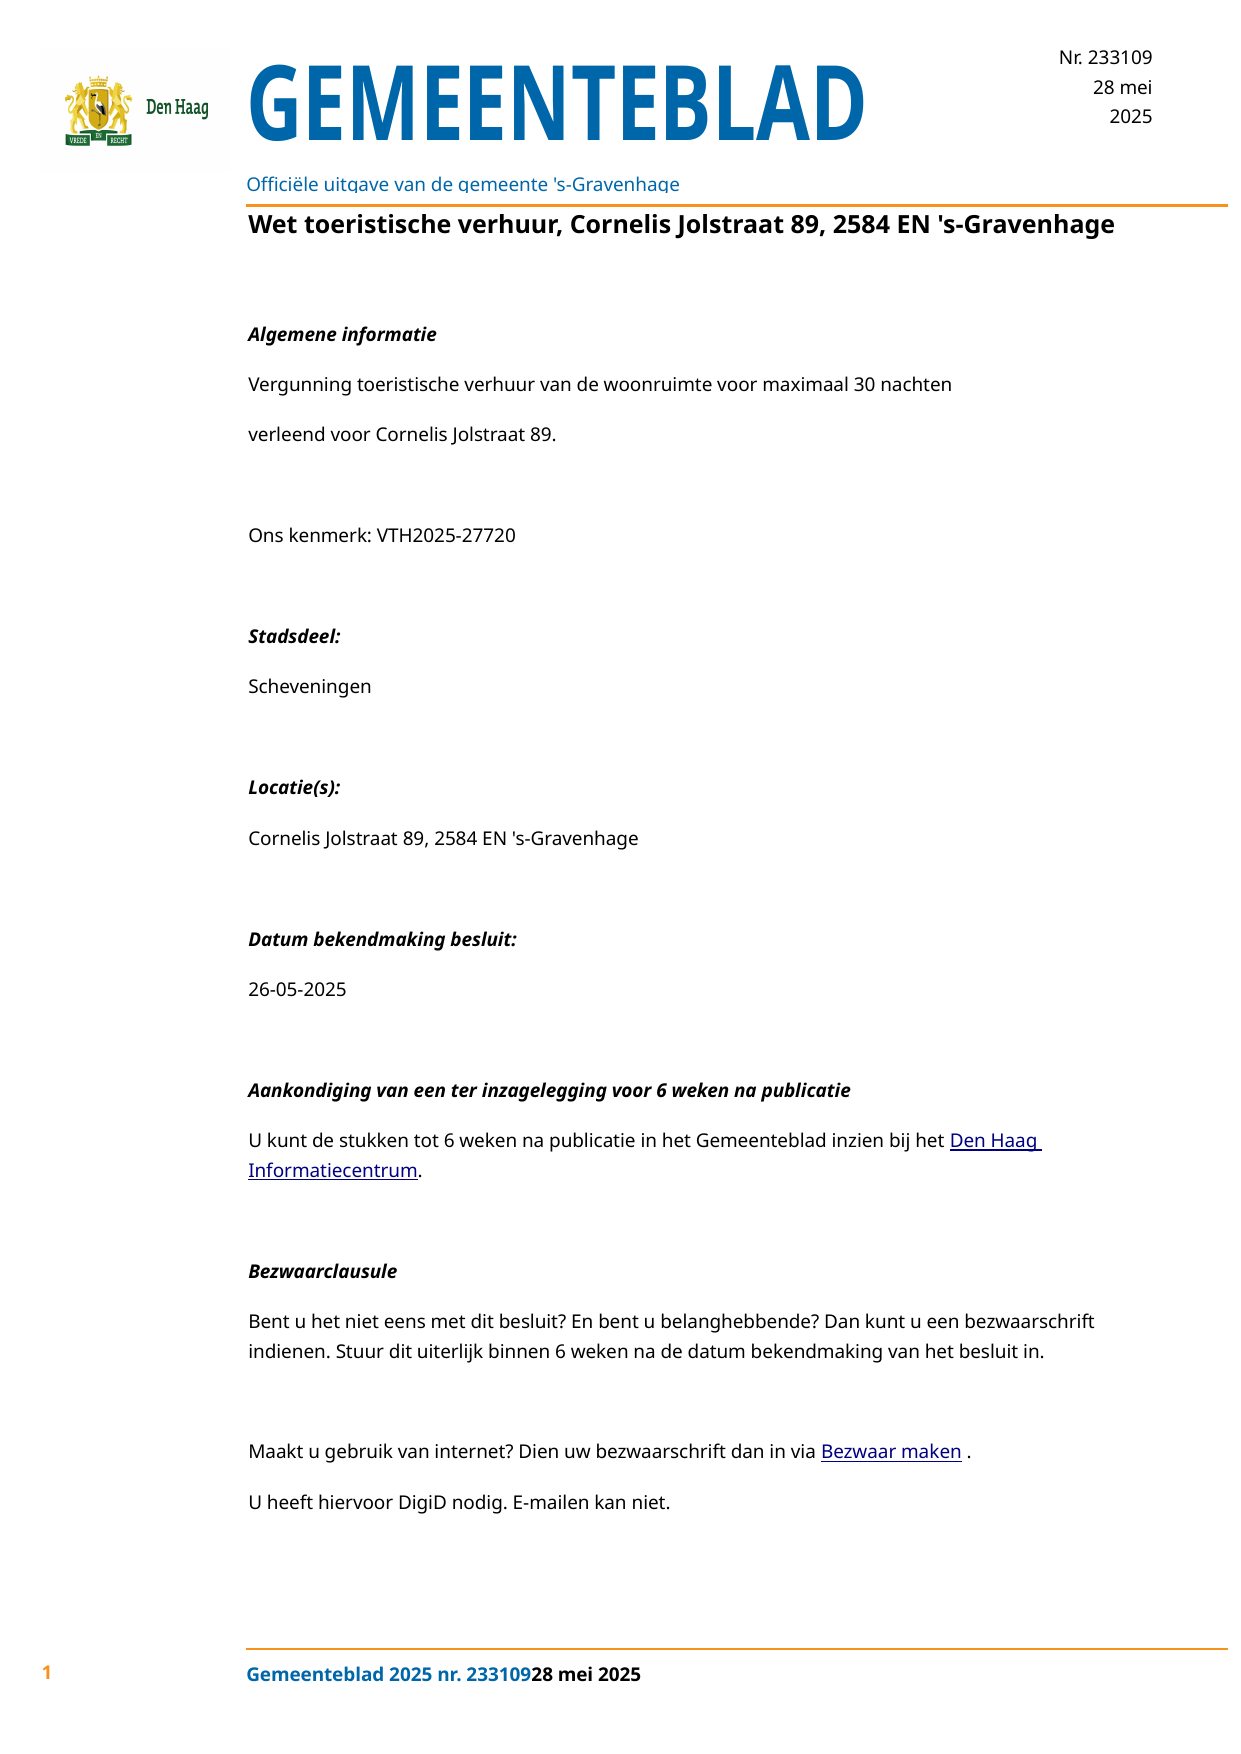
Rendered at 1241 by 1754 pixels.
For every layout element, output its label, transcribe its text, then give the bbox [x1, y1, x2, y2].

text Maakt u gebruik van internet? Dien uw bezwaarschrift dan in via Bezwaar maken . [248, 1439, 1152, 1464]
text Ons kenmerk: VTH2025-27720 [248, 522, 1152, 548]
text Algemene informatie [248, 321, 1152, 346]
picture [41, 47, 231, 172]
text Bezwaarclausule [248, 1258, 1152, 1283]
text U kunt de stukken tot 6 weken na publicatie in het Gemeenteblad inzien bij het Den Haag Informatiecentrum. [248, 1127, 1152, 1183]
text Locatie(s): [248, 774, 1152, 800]
text Aankondiging van een ter inzagelegging voor 6 weken na publicatie [248, 1077, 1152, 1103]
text Cornelis Jolstraat 89, 2584 EN 's-Gravenhage [248, 825, 1152, 851]
text Vergunning toeristische verhuur van de woonruimte voor maximaal 30 nachten [248, 371, 1152, 397]
text Stadsdeel: [248, 623, 1152, 649]
text verleend voor Cornelis Jolstraat 89. [248, 422, 1152, 447]
text Bent u het niet eens met dit besluit? En bent u belanghebbende? Dan kunt u een bezwaarschrift indienen. Stuur dit uiterlijk binnen 6 weken na de datum bekendmaking van het besluit in. [248, 1308, 1152, 1363]
text Scheveningen [248, 674, 1152, 699]
text U heeft hiervoor DigiD nodig. E-mailen kan niet. [248, 1489, 1152, 1515]
text Datum bekendmaking besluit: [248, 926, 1152, 951]
text 26-05-2025 [248, 976, 1152, 1002]
text Wet toeristische verhuur, Cornelis Jolstraat 89, 2584 EN 's-Gravenhage [248, 207, 1152, 241]
